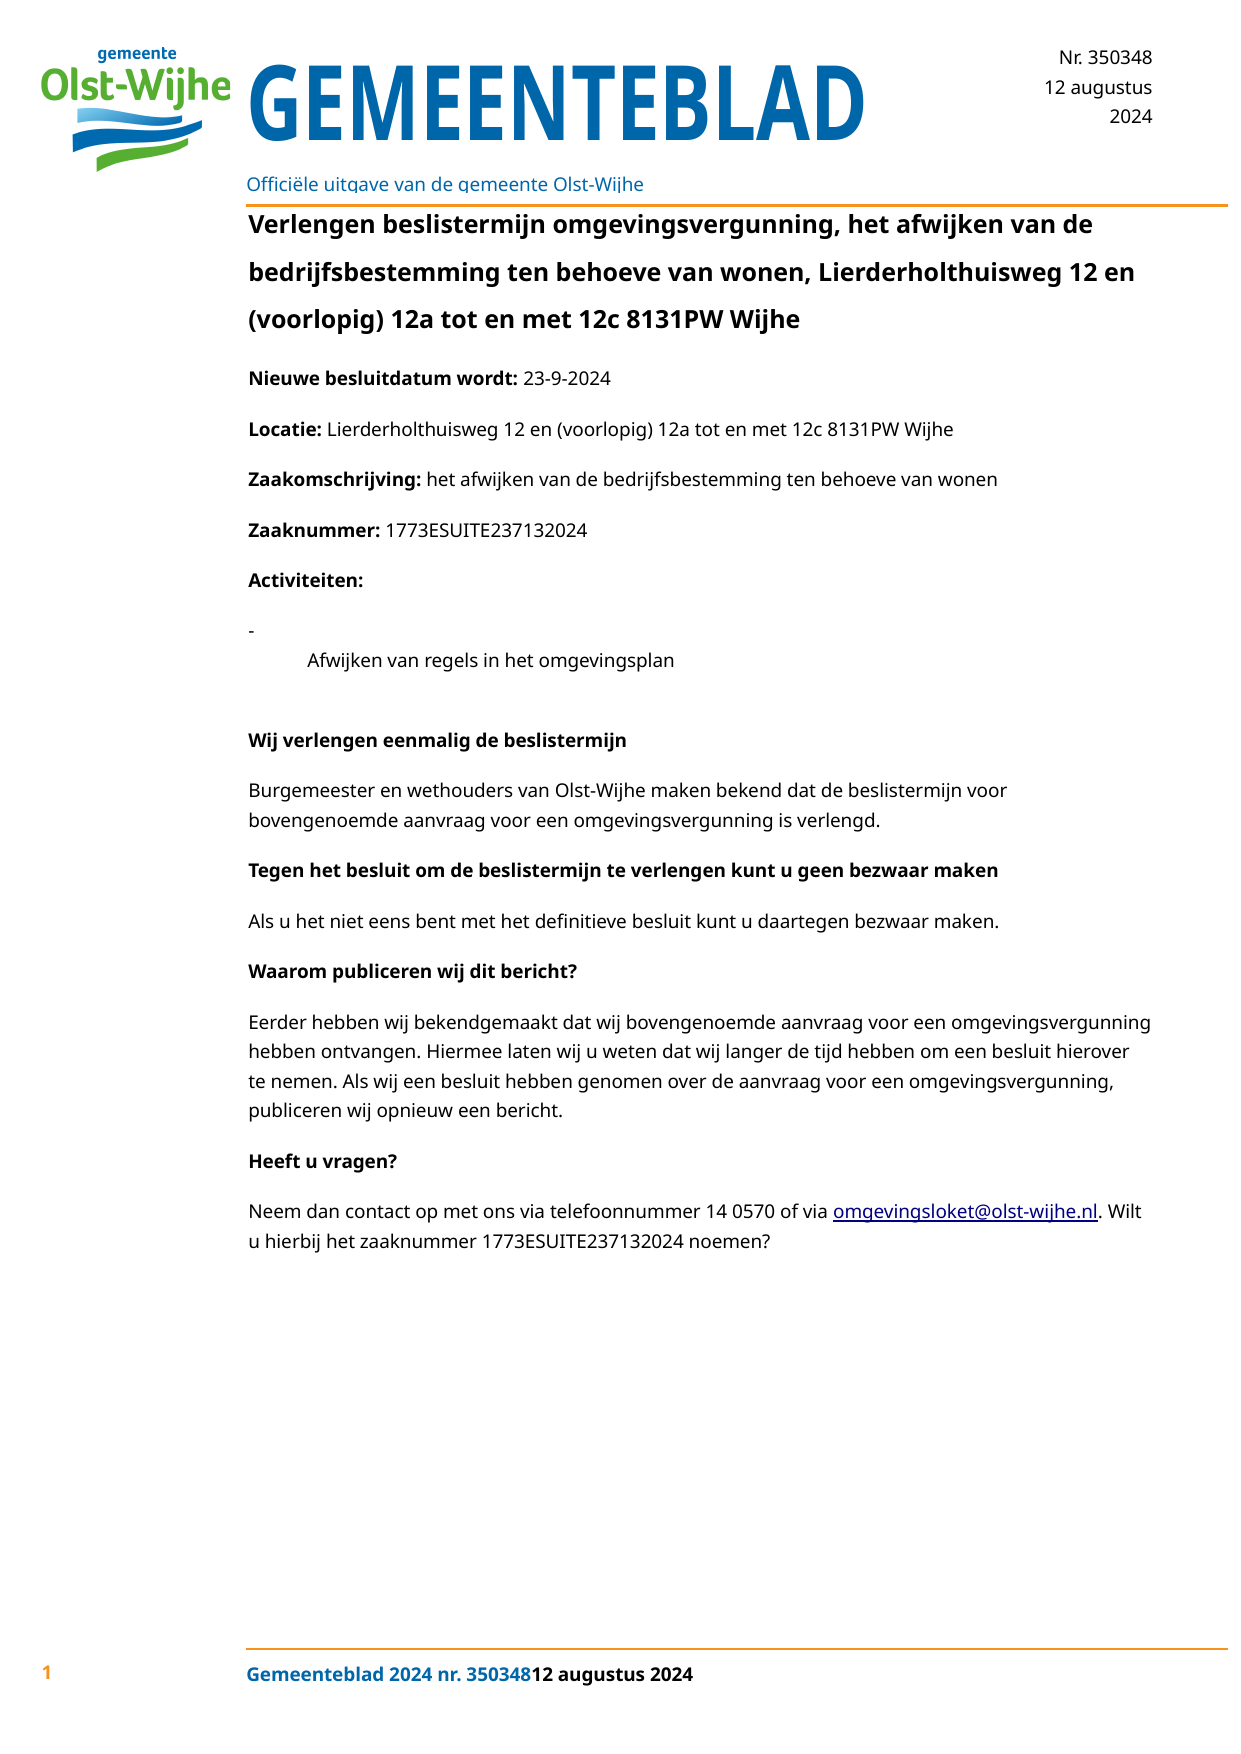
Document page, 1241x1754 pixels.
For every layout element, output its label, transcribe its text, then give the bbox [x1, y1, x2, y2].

text Neem dan contact op met ons via telefoonnummer 14 0570 of via omgevingsloket@olst-wijhe.nl. Wilt u hierbij het zaaknummer 1773ESUITE237132024 noemen? [248, 1198, 1152, 1254]
text Als u het niet eens bent met het definitieve besluit kunt u daartegen bezwaar maken. [248, 908, 1152, 934]
text Heeft u vragen? [248, 1148, 1152, 1174]
text Verlengen beslistermijn omgevingsvergunning, het afwijken van de bedrijfsbestemming ten behoeve van wonen, Lierderholthuisweg 12 en (voorlopig) 12a tot en met 12c 8131PW Wijhe [248, 207, 1152, 336]
text Locatie: Lierderholthuisweg 12 en (voorlopig) 12a tot en met 12c 8131PW Wijhe [248, 416, 1152, 442]
text Zaaknummer: 1773ESUITE237132024 [248, 517, 1152, 542]
text Zaakomschrijving: het afwijken van de bedrijfsbestemming ten behoeve van wonen [248, 466, 1152, 492]
list Afwijken van regels in het omgevingsplan [248, 647, 1152, 673]
text Wij verlengen eenmalig de beslistermijn [248, 727, 1152, 753]
text Burgemeester en wethouders van Olst-Wijhe maken bekend dat de beslistermijn voor bovengenoemde aanvraag voor een omgevingsvergunning is verlengd. [248, 778, 1152, 833]
text Waarom publiceren wij dit bericht? [248, 958, 1152, 984]
text Tegen het besluit om de beslistermijn te verlengen kunt u geen bezwaar maken [248, 858, 1152, 883]
picture [41, 47, 231, 172]
text Activiteiten: [248, 567, 1152, 593]
text Nieuwe besluitdatum wordt: 23-9-2024 [248, 366, 1152, 391]
text Eerder hebben wij bekendgemaakt dat wij bovengenoemde aanvraag voor een omgevingsvergunning hebben ontvangen. Hiermee laten wij u weten dat wij langer de tijd hebben om een besluit hierover te nemen. Als wij een besluit hebben genomen over de aanvraag voor een omgevingsvergunning, publiceren wij opnieuw een bericht. [248, 1009, 1152, 1123]
